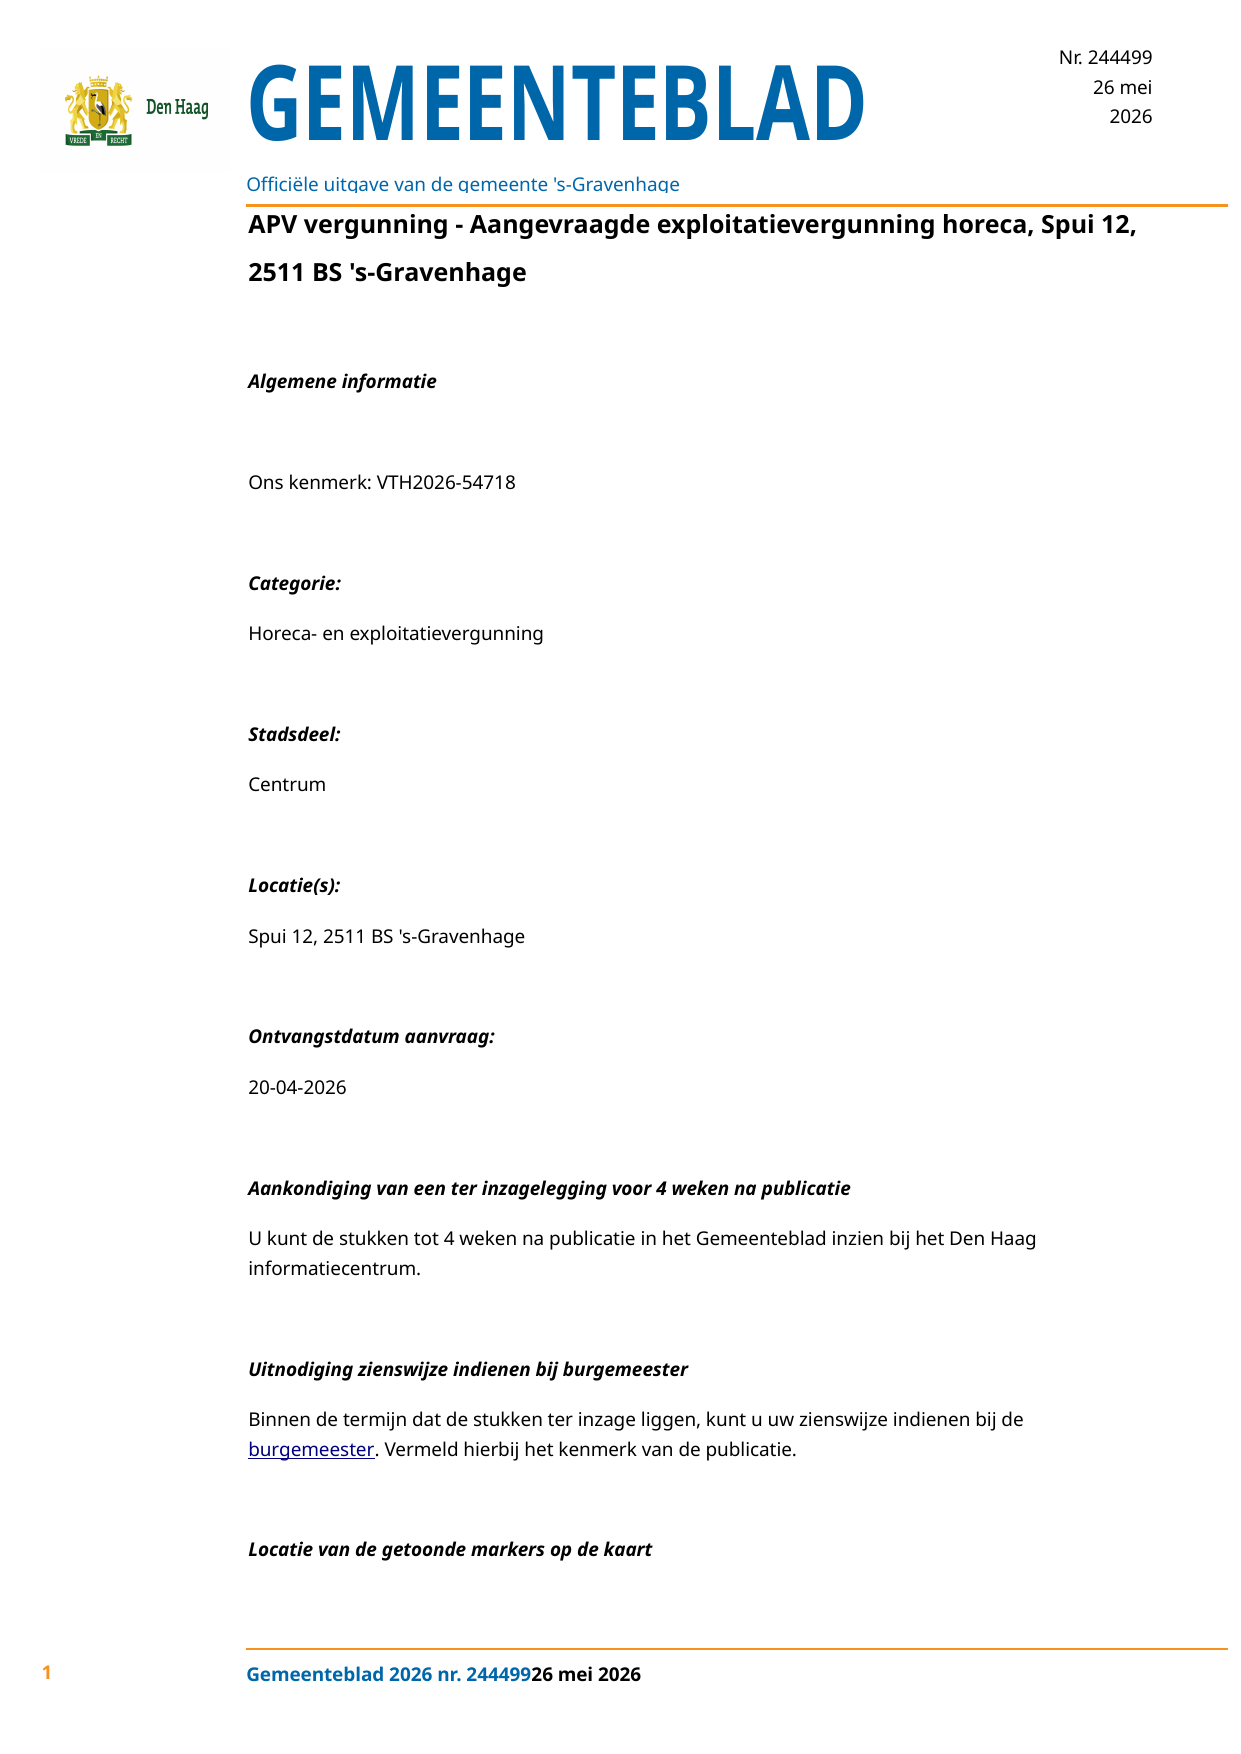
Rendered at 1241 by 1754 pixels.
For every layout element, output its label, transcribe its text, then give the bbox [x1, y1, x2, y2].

text Algemene informatie [248, 368, 1152, 394]
text Categorie: [248, 570, 1152, 596]
text Horeca- en exploitatievergunning [248, 620, 1152, 646]
text APV vergunning - Aangevraagde exploitatievergunning horeca, Spui 12, 2511 BS 's-Gravenhage [248, 207, 1152, 288]
text Ons kenmerk: VTH2026-54718 [248, 469, 1152, 495]
text Uitnodiging zienswijze indienen bij burgemeester [248, 1356, 1152, 1382]
picture [41, 47, 231, 172]
text Aankondiging van een ter inzagelegging voor 4 weken na publicatie [248, 1175, 1152, 1201]
text U kunt de stukken tot 4 weken na publicatie in het Gemeenteblad inzien bij het Den Haag informatiecentrum. [248, 1225, 1152, 1281]
text Locatie van de getoonde markers op de kaart [248, 1537, 1152, 1562]
text 20-04-2026 [248, 1074, 1152, 1100]
text Stadsdeel: [248, 721, 1152, 747]
text Centrum [248, 772, 1152, 797]
text Spui 12, 2511 BS 's-Gravenhage [248, 923, 1152, 949]
text Binnen de termijn dat de stukken ter inzage liggen, kunt u uw zienswijze indienen bij de burgemeester. Vermeld hierbij het kenmerk van de publicatie. [248, 1406, 1152, 1462]
text Locatie(s): [248, 872, 1152, 898]
text Ontvangstdatum aanvraag: [248, 1024, 1152, 1049]
